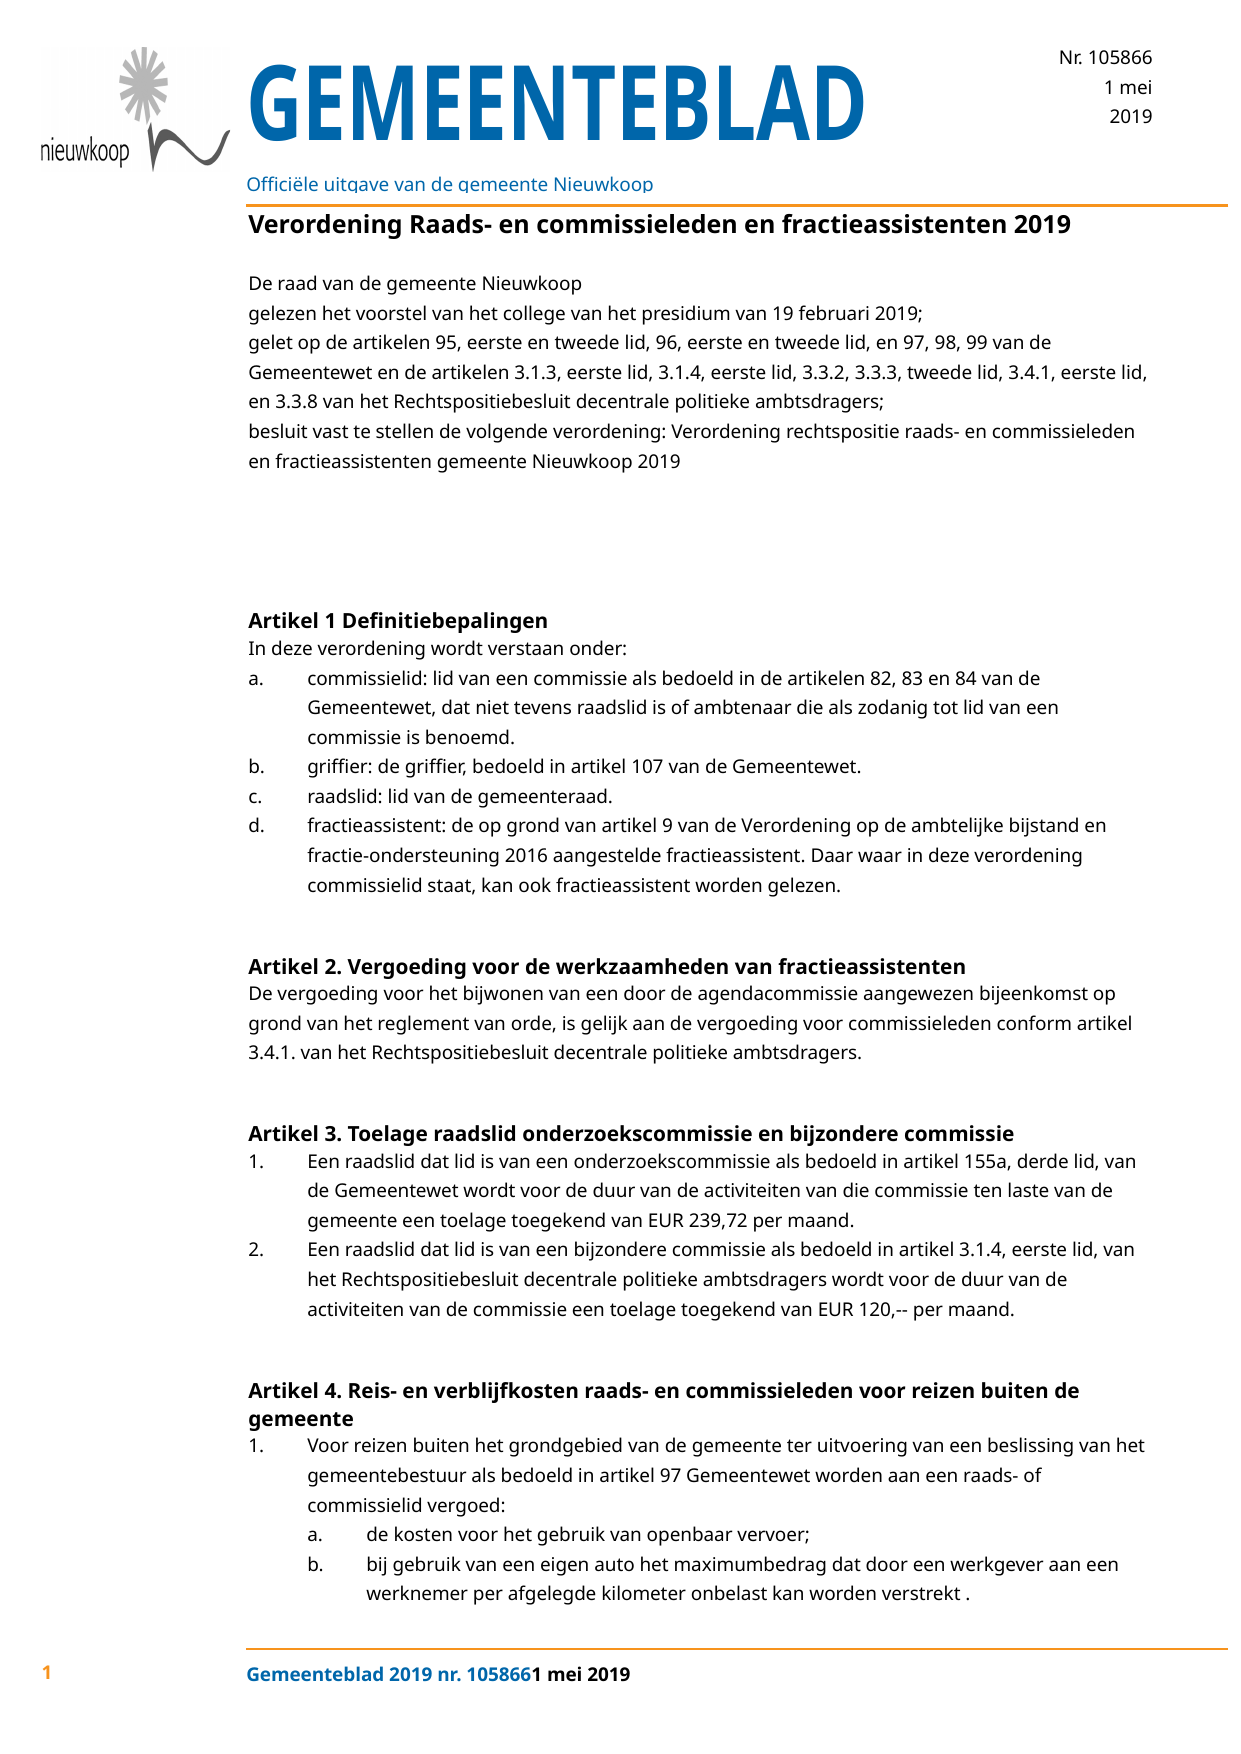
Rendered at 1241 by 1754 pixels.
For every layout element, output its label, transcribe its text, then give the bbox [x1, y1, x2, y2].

list commissielid: lid van een commissie als bedoeld in de artikelen 82, 83 en 84 van de Gemeentewet, dat niet tevens raadslid is of ambtenaar die als zodanig tot lid van een commissie is benoemd. [248, 665, 1152, 749]
list bij gebruik van een eigen auto het maximumbedrag dat door een werkgever aan een werknemer per afgelegde kilometer onbelast kan worden verstrekt . [307, 1551, 1152, 1606]
text gelet op de artikelen 95, eerste en tweede lid, 96, eerste en tweede lid, en 97, 98, 99 van de Gemeentewet en de artikelen 3.1.3, eerste lid, 3.1.4, eerste lid, 3.3.2, 3.3.3, tweede lid, 3.4.1, eerste lid, en 3.3.8 van het Rechtspositiebesluit decentrale politieke ambtsdragers; [248, 329, 1152, 414]
list griffier: de griffier, bedoeld in artikel 107 van de Gemeentewet. [248, 753, 1152, 779]
text De vergoeding voor het bijwonen van een door de agendacommissie aangewezen bijeenkomst op grond van het reglement van orde, is gelijk aan de vergoeding voor commissieleden conform artikel 3.4.1. van het Rechtspositiebesluit decentrale politieke ambtsdragers. [248, 980, 1152, 1065]
list de kosten voor het gebruik van openbaar vervoer; [307, 1521, 1152, 1547]
text Artikel 2. Vergoeding voor de werkzaamheden van fractieassistenten [248, 952, 1152, 980]
list Een raadslid dat lid is van een onderzoekscommissie als bedoeld in artikel 155a, derde lid, van de Gemeentewet wordt voor de duur van de activiteiten van die commissie ten laste van de gemeente een toelage toegekend van EUR 239,72 per maand. [248, 1148, 1152, 1233]
text Artikel 1 Definitiebepalingen [248, 607, 1152, 635]
list fractieassistent: de op grond van artikel 9 van de Verordening op de ambtelijke bijstand en fractie-ondersteuning 2016 aangestelde fractieassistent. Daar waar in deze verordening commissielid staat, kan ook fractieassistent worden gelezen. [248, 813, 1152, 897]
text In deze verordening wordt verstaan onder: [248, 635, 1152, 661]
text Artikel 3. Toelage raadslid onderzoekscommissie en bijzondere commissie [248, 1119, 1152, 1148]
text De raad van de gemeente Nieuwkoop [248, 270, 1152, 296]
list Voor reizen buiten het grondgebied van de gemeente ter uitvoering van een beslissing van het gemeentebestuur als bedoeld in artikel 97 Gemeentewet worden aan een raads- of commissielid vergoed: [248, 1433, 1152, 1517]
text Artikel 4. Reis- en verblijfkosten raads- en commissieleden voor reizen buiten de gemeente [248, 1376, 1152, 1433]
text besluit vast te stellen de volgende verordening: Verordening rechtspositie raads- en commissieleden en fractieassistenten gemeente Nieuwkoop 2019 [248, 418, 1152, 473]
picture [41, 47, 231, 172]
text gelezen het voorstel van het college van het presidium van 19 februari 2019; [248, 300, 1152, 326]
list Een raadslid dat lid is van een bijzondere commissie als bedoeld in artikel 3.1.4, eerste lid, van het Rechtspositiebesluit decentrale politieke ambtsdragers wordt voor de duur van de activiteiten van de commissie een toelage toegekend van EUR 120,-- per maand. [248, 1237, 1152, 1321]
text Verordening Raads- en commissieleden en fractieassistenten 2019 [248, 207, 1152, 241]
list raadslid: lid van de gemeenteraad. [248, 783, 1152, 809]
